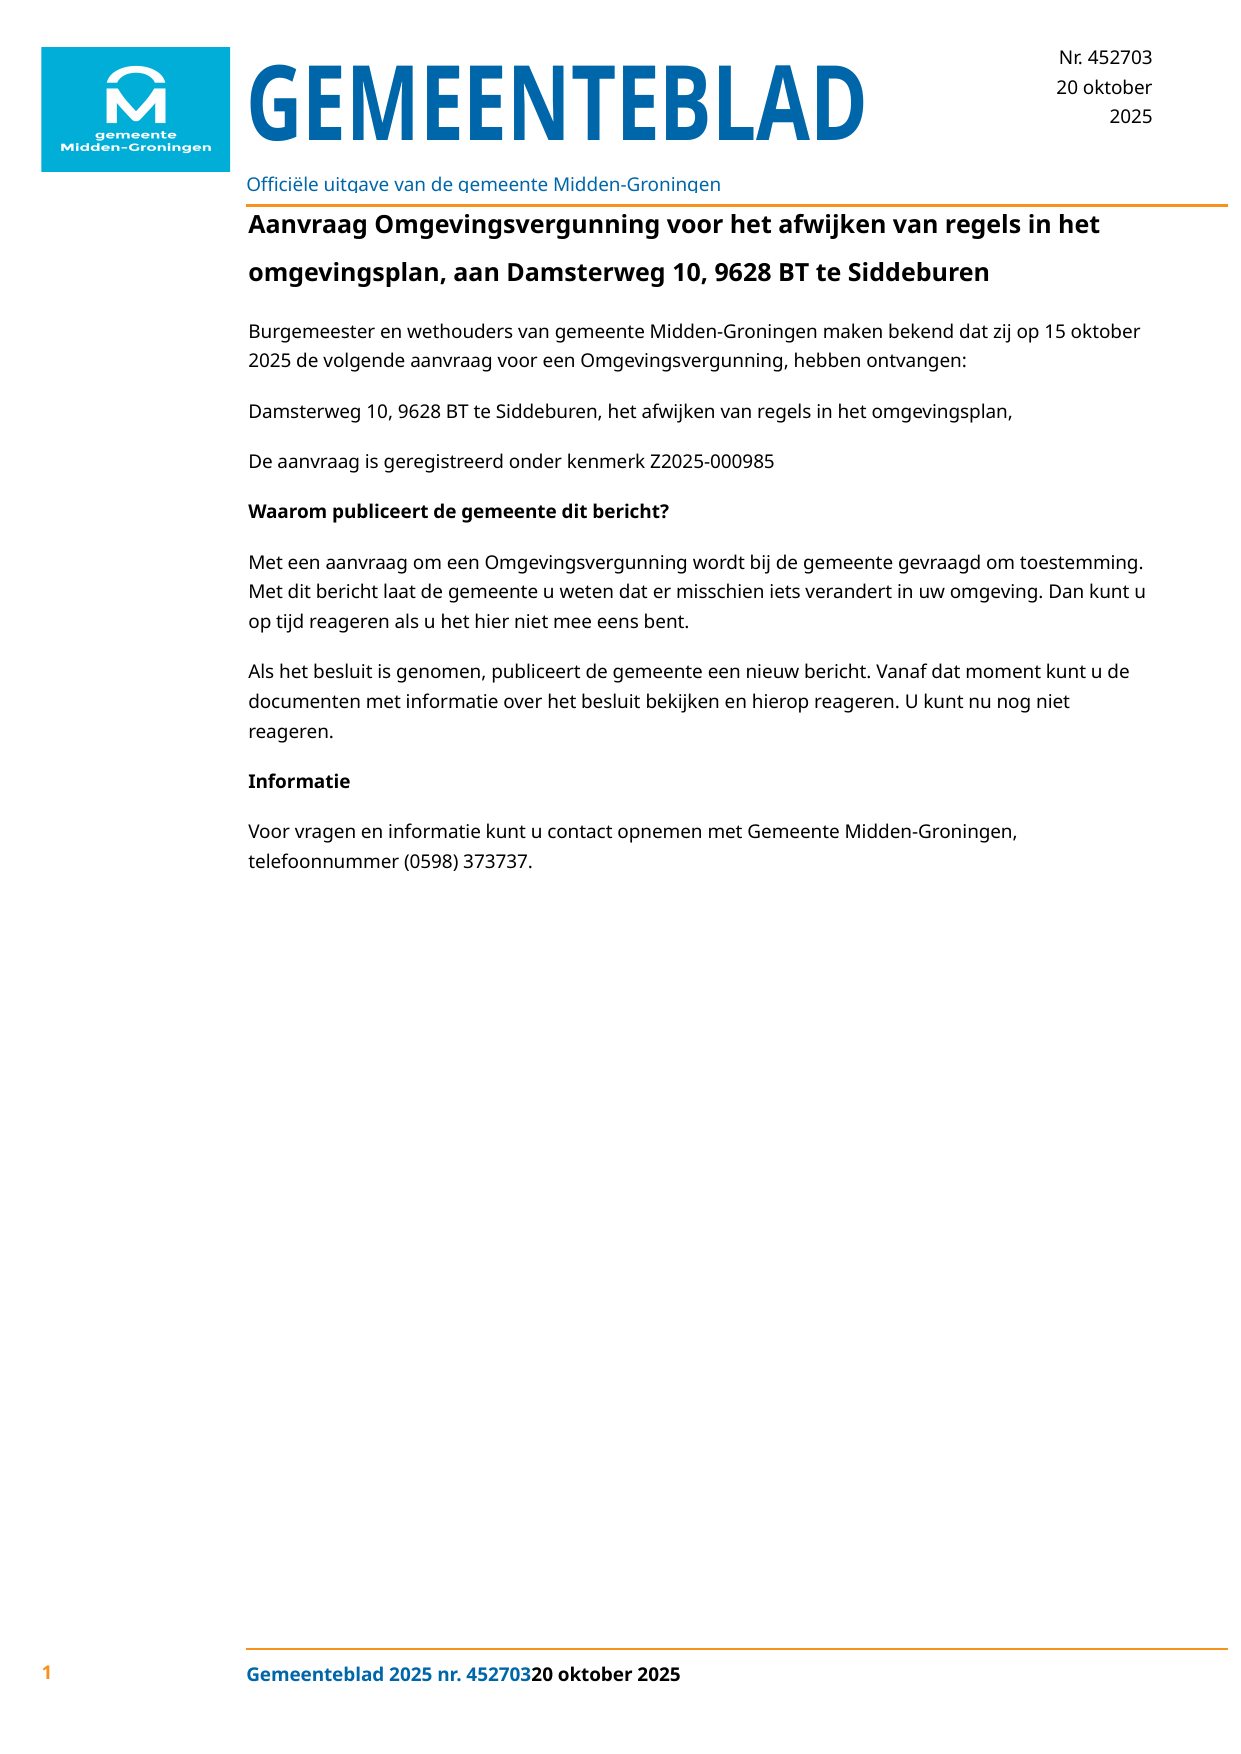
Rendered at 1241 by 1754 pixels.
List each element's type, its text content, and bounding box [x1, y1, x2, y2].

text Informatie [248, 768, 1152, 794]
text Met een aanvraag om een Omgevingsvergunning wordt bij de gemeente gevraagd om toestemming. Met dit bericht laat de gemeente u weten dat er misschien iets verandert in uw omgeving. Dan kunt u op tijd reageren als u het hier niet mee eens bent. [248, 549, 1152, 634]
picture [184, 146, 190, 153]
text Aanvraag Omgevingsvergunning voor het afwijken van regels in het omgevingsplan, aan Damsterweg 10, 9628 BT te Siddeburen [248, 207, 1152, 288]
text De aanvraag is geregistreerd onder kenmerk Z2025-000985 [248, 448, 1152, 474]
text Burgemeester en wethouders van gemeente Midden-Groningen maken bekend dat zij op 15 oktober 2025 de volgende aanvraag voor een Omgevingsvergunning, hebben ontvangen: [248, 318, 1152, 373]
text Voor vragen en informatie kunt u contact opnemen met Gemeente Midden-Groningen, telefoonnummer (0598) 373737. [248, 819, 1152, 874]
text Damsterweg 10, 9628 BT te Siddeburen, het afwijken van regels in het omgevingsplan, [248, 398, 1152, 424]
text Als het besluit is genomen, publiceert de gemeente een nieuw bericht. Vanaf dat moment kunt u de documenten met informatie over het besluit bekijken en hierop reageren. U kunt nu nog niet reageren. [248, 659, 1152, 744]
picture [107, 89, 165, 122]
picture [108, 66, 164, 82]
text Waarom publiceert de gemeente dit bericht? [248, 499, 1152, 524]
